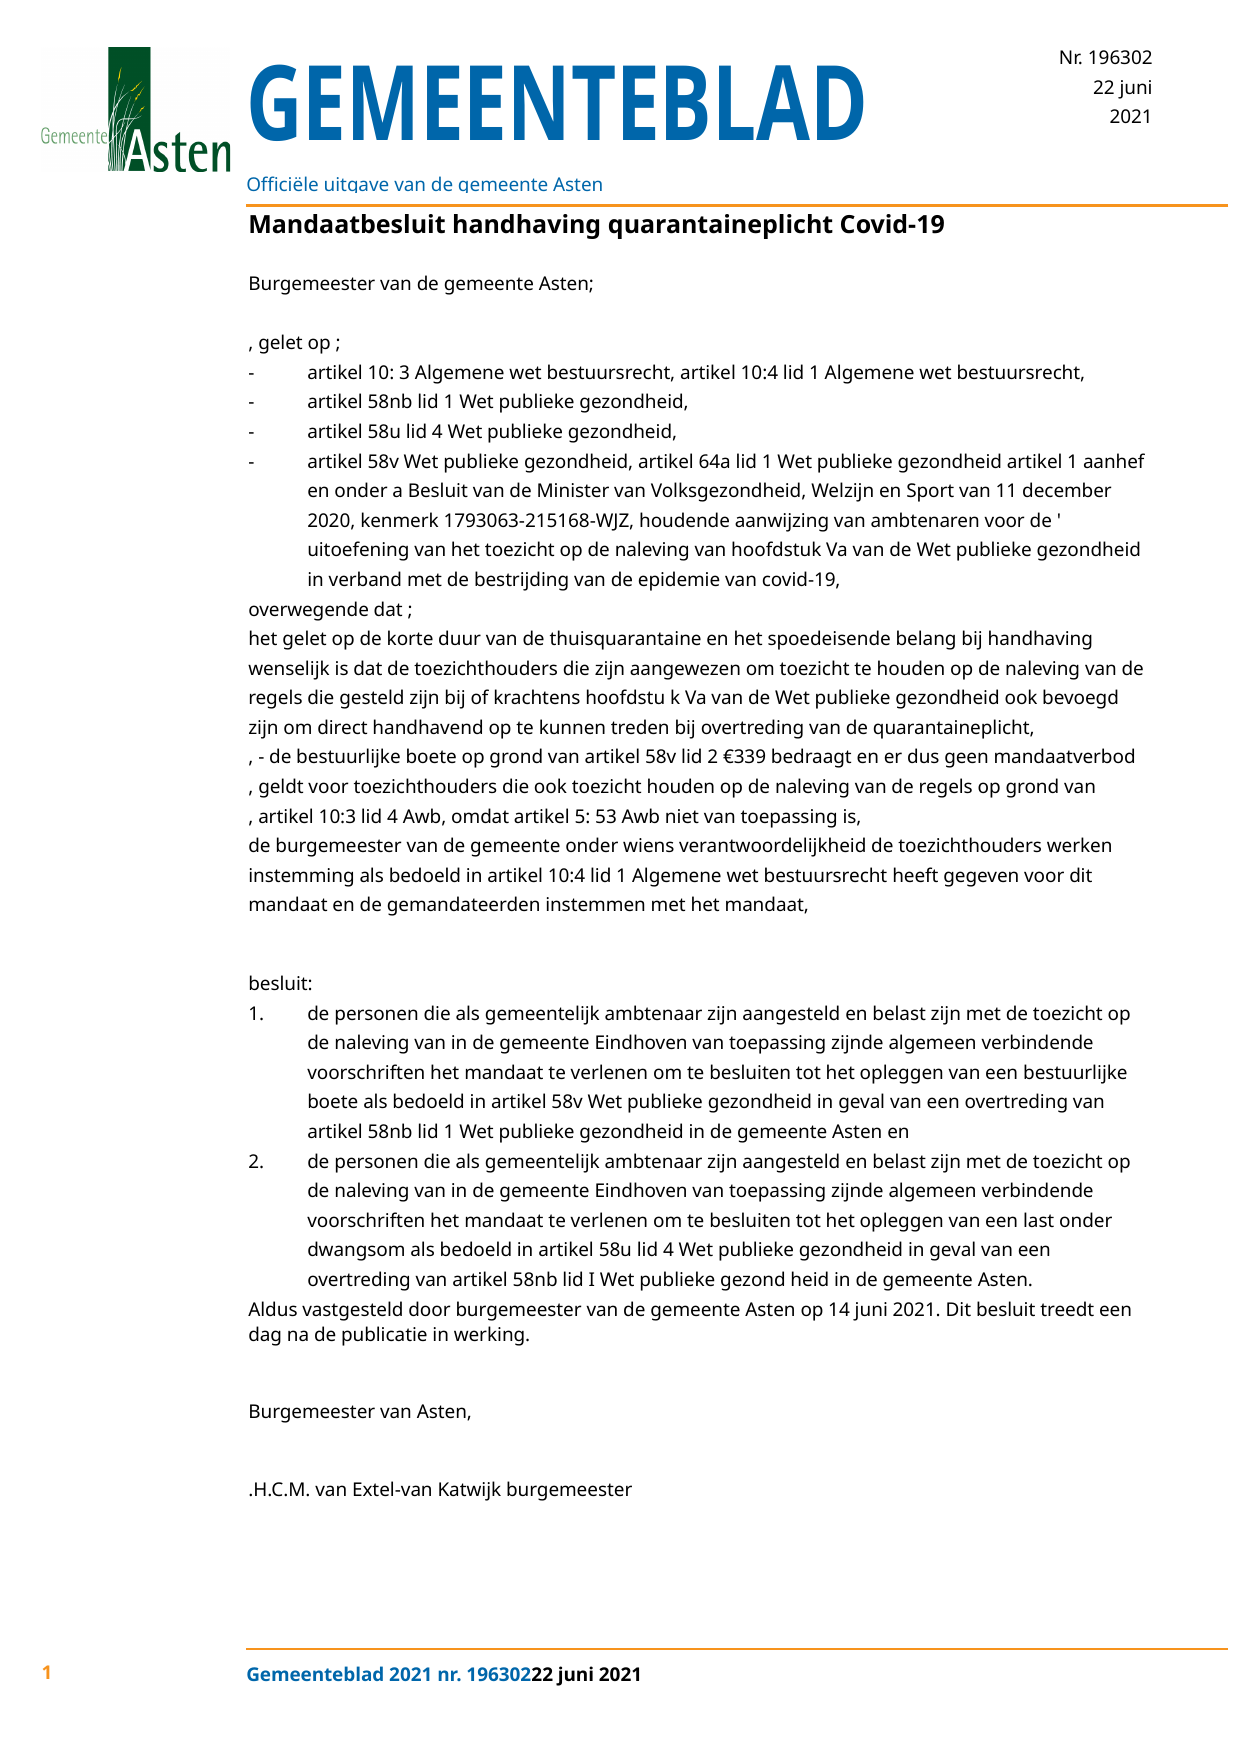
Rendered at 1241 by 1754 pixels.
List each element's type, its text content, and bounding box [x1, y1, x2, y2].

picture [41, 47, 231, 172]
text , artikel 10:3 lid 4 Awb, omdat artikel 5: 53 Awb niet van toepassing is, [248, 803, 1152, 828]
list artikel 58v Wet publieke gezondheid, artikel 64a lid 1 Wet publieke gezondheid artikel 1 aanhef en onder a Besluit van de Minister van Volksgezondheid, Welzijn en Sport van 11 december 2020, kenmerk 1793063-215168-WJZ, houdende aanwijzing van ambtenaren voor de ' uitoefening van het toezicht op de naleving van hoofdstuk Va van de Wet publieke gezondheid in verband met de bestrijding van de epidemie van covid-19, [248, 448, 1152, 592]
text , geldt voor toezichthouders die ook toezicht houden op de naleving van de regels op grond van [248, 773, 1152, 799]
text , gelet op ; [248, 329, 1152, 355]
list artikel 58nb lid 1 Wet publieke gezondheid, [248, 389, 1152, 414]
text de burgemeester van de gemeente onder wiens verantwoordelijkheid de toezichthouders werken instemming als bedoeld in artikel 10:4 lid 1 Algemene wet bestuursrecht heeft gegeven voor dit mandaat en de gemandateerden instemmen met het mandaat, [248, 832, 1152, 917]
text Burgemeester van de gemeente Asten; [248, 270, 1152, 296]
list artikel 58u lid 4 Wet publieke gezondheid, [248, 418, 1152, 444]
text overwegende dat ; [248, 596, 1152, 621]
text besluit: [248, 970, 1152, 996]
text Aldus vastgesteld door burgemeester van de gemeente Asten op 14 juni 2021. Dit besluit treedt een dag na de publicatie in werking. [248, 1296, 1152, 1347]
list de personen die als gemeentelijk ambtenaar zijn aangesteld en belast zijn met de toezicht op de naleving van in de gemeente Eindhoven van toepassing zijnde algemeen verbindende voorschriften het mandaat te verlenen om te besluiten tot het opleggen van een bestuurlijke boete als bedoeld in artikel 58v Wet publieke gezondheid in geval van een overtreding van artikel 58nb lid 1 Wet publieke gezondheid in de gemeente Asten en [248, 1000, 1152, 1144]
text .H.C.M. van Extel-van Katwijk burgemeester [248, 1476, 1152, 1502]
text Burgemeester van Asten, [248, 1399, 1152, 1424]
text het gelet op de korte duur van de thuisquarantaine en het spoedeisende belang bij handhaving wenselijk is dat de toezichthouders die zijn aangewezen om toezicht te houden op de naleving van de regels die gesteld zijn bij of krachtens hoofdstu k Va van de Wet publieke gezondheid ook bevoegd zijn om direct handhavend op te kunnen treden bij overtreding van de quarantaineplicht, [248, 625, 1152, 740]
list artikel 10: 3 Algemene wet bestuursrecht, artikel 10:4 lid 1 Algemene wet bestuursrecht, [248, 359, 1152, 385]
text Mandaatbesluit handhaving quarantaineplicht Covid-19 [248, 207, 1152, 241]
list de personen die als gemeentelijk ambtenaar zijn aangesteld en belast zijn met de toezicht op de naleving van in de gemeente Eindhoven van toepassing zijnde algemeen verbindende voorschriften het mandaat te verlenen om te besluiten tot het opleggen van een last onder dwangsom als bedoeld in artikel 58u lid 4 Wet publieke gezondheid in geval van een overtreding van artikel 58nb lid I Wet publieke gezond heid in de gemeente Asten. [248, 1148, 1152, 1292]
text , - de bestuurlijke boete op grond van artikel 58v lid 2 €339 bedraagt en er dus geen mandaatverbod [248, 744, 1152, 769]
